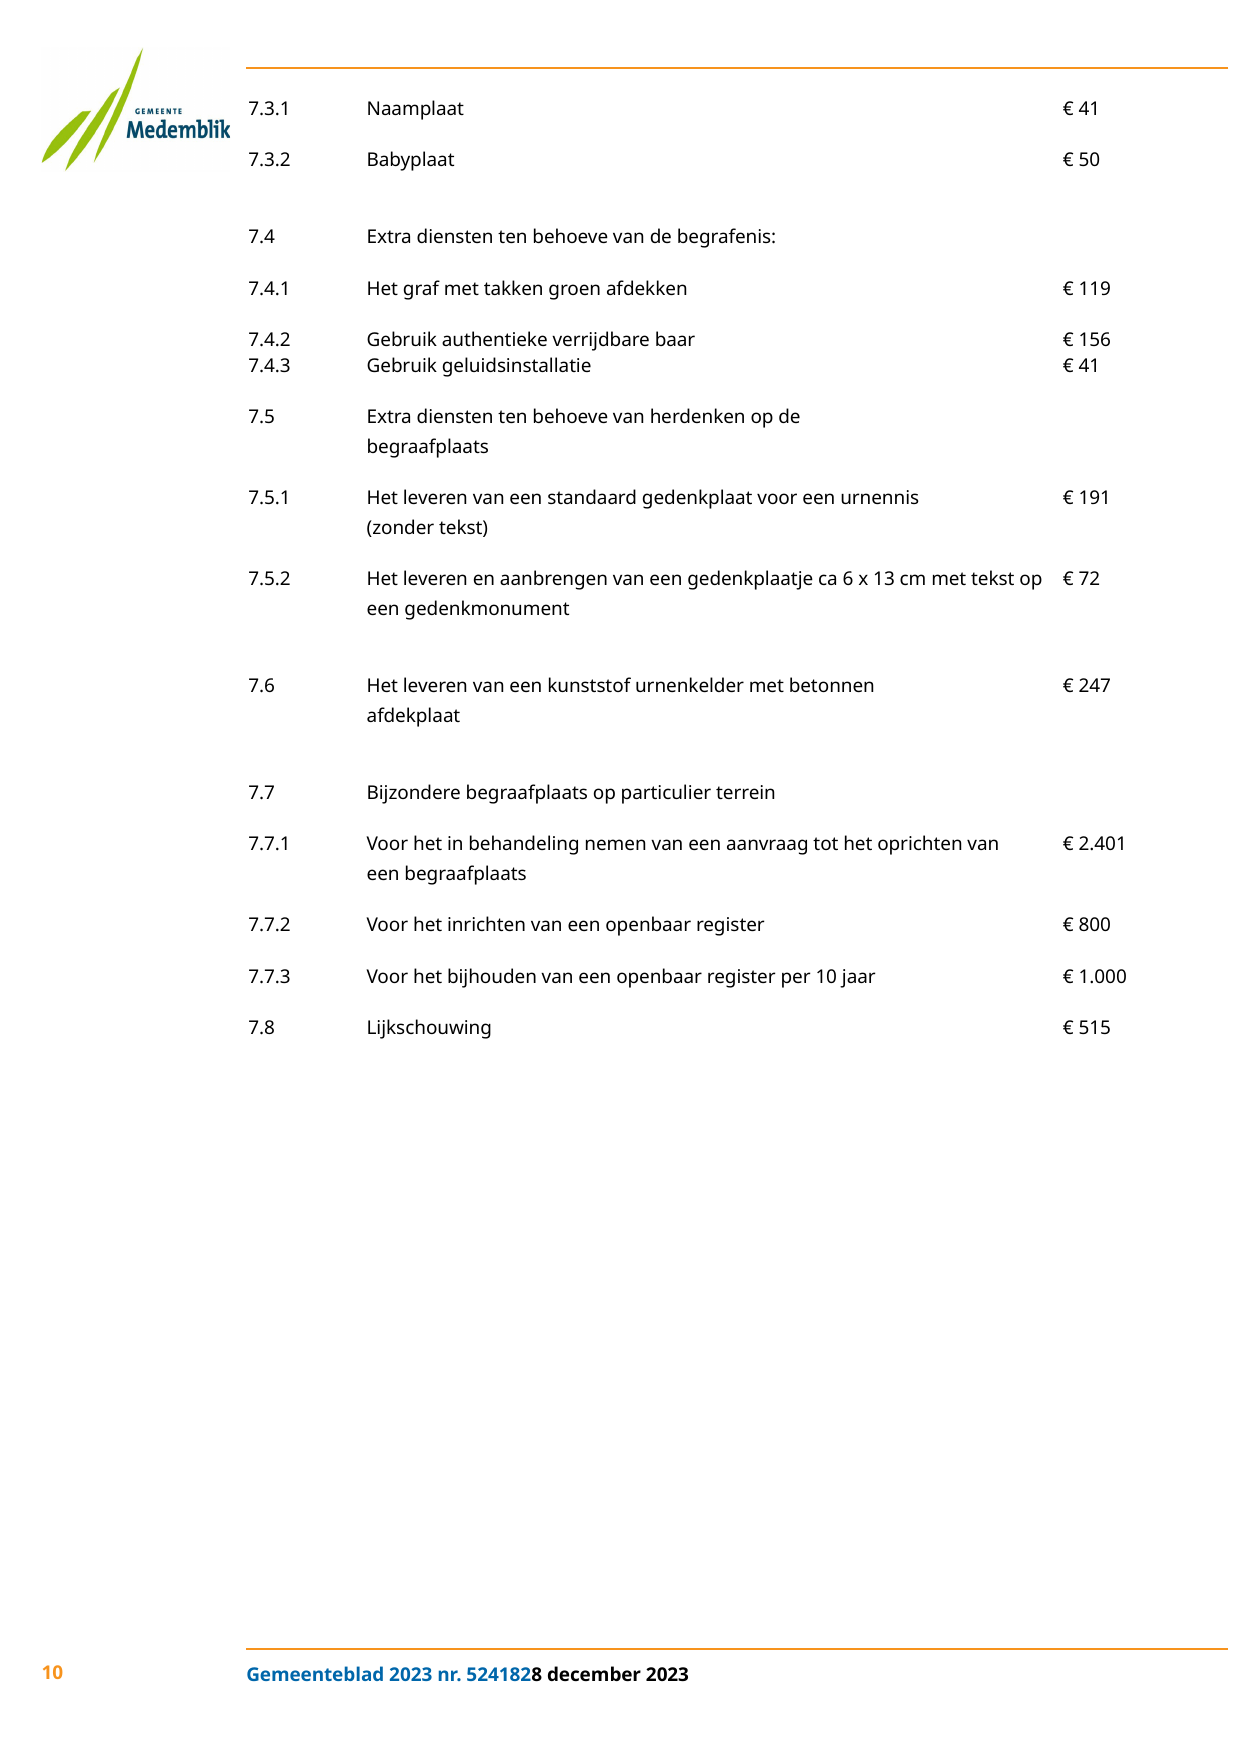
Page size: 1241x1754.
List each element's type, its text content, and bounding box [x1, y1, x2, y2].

table_cell [248, 249, 366, 275]
table_cell [949, 224, 1006, 249]
table_cell [779, 779, 836, 805]
table_cell [1006, 886, 1063, 912]
table_cell 7.7.2 [248, 912, 366, 937]
table_cell € 191 [1063, 485, 1152, 540]
table_cell [480, 198, 779, 223]
table_cell [1006, 352, 1063, 378]
table_cell [1063, 198, 1152, 223]
table_cell [423, 198, 480, 223]
table_cell [1063, 805, 1152, 831]
table_cell [366, 938, 423, 963]
table_cell [366, 540, 423, 566]
table_cell 7.6 [248, 673, 366, 728]
table_cell [366, 459, 423, 484]
table_cell [949, 275, 1006, 301]
table_cell [779, 540, 836, 566]
table_cell [423, 621, 480, 647]
table_cell [423, 989, 480, 1014]
table_cell € 41 [1063, 352, 1152, 378]
table_cell [892, 779, 949, 805]
table_cell [248, 621, 366, 647]
table_cell [949, 754, 1006, 779]
table_cell Gebruik authentieke verrijdbare baar [366, 326, 779, 352]
table_cell [1063, 647, 1152, 672]
table_cell [949, 963, 1006, 989]
table_cell [1006, 938, 1063, 963]
table_cell [423, 301, 480, 326]
table_cell [836, 647, 892, 672]
table_cell [423, 249, 480, 275]
table_cell Het leveren van een standaard gedenkplaat voor een urnennis (zonder tekst) [366, 485, 949, 540]
table_cell [248, 301, 366, 326]
table_cell [1006, 912, 1063, 937]
table_cell [423, 805, 480, 831]
table_cell [366, 198, 423, 223]
table_cell [949, 378, 1006, 403]
table_cell [836, 198, 892, 223]
table_cell [480, 95, 779, 121]
table_cell [892, 459, 949, 484]
table_cell Voor het bijhouden van een openbaar register per 10 jaar [366, 963, 949, 989]
table_cell [480, 172, 779, 198]
table_cell [836, 459, 892, 484]
table_cell [366, 647, 423, 672]
table_cell Het leveren van een kunststof urnenkelder met betonnen afdekplaat [366, 673, 949, 728]
table_cell [779, 989, 836, 1014]
table_cell [366, 989, 423, 1014]
table_cell [892, 301, 949, 326]
table_cell [480, 728, 779, 753]
table_cell 7.3.1 [248, 95, 366, 121]
table_cell Bijzondere begraafplaats op particulier terrein [366, 779, 779, 805]
table_cell [423, 378, 480, 403]
table_cell [949, 989, 1006, 1014]
table_cell [892, 540, 949, 566]
table_cell [248, 938, 366, 963]
table_cell [1006, 963, 1063, 989]
table_cell [366, 886, 423, 912]
table_cell [949, 485, 1006, 540]
table_cell [1006, 378, 1063, 403]
table_cell [836, 249, 892, 275]
table_cell 7.5.1 [248, 485, 366, 540]
picture [41, 47, 231, 172]
table_cell [779, 459, 836, 484]
table_cell [248, 886, 366, 912]
table_cell 7.5 [248, 404, 366, 459]
table_cell [892, 754, 949, 779]
table_cell [892, 95, 949, 121]
table_cell [248, 989, 366, 1014]
table_cell [892, 198, 949, 223]
table_cell [1006, 459, 1063, 484]
table_cell [1006, 1015, 1063, 1040]
table_cell [949, 1015, 1006, 1040]
table_cell [366, 621, 423, 647]
table_cell [892, 275, 949, 301]
table_cell [1006, 485, 1063, 540]
table_cell [779, 224, 836, 249]
table_cell [480, 621, 779, 647]
table_cell [423, 728, 480, 753]
table_cell [779, 378, 836, 403]
table_cell [480, 647, 779, 672]
table_cell [779, 886, 836, 912]
table_cell [836, 779, 892, 805]
table_cell Gebruik geluidsinstallatie [366, 352, 779, 378]
table_cell [836, 95, 892, 121]
table_cell [836, 805, 892, 831]
table_cell [949, 404, 1006, 459]
table_cell [423, 172, 480, 198]
table_cell [480, 121, 779, 146]
table_cell [480, 938, 779, 963]
table_cell [1063, 886, 1152, 912]
table_cell [1006, 673, 1063, 728]
table_cell [779, 647, 836, 672]
table_cell [366, 301, 423, 326]
table_cell [949, 912, 1006, 937]
table_cell [366, 378, 423, 403]
table_cell [1006, 146, 1063, 172]
table_cell [836, 938, 892, 963]
table_cell 7.4.1 [248, 275, 366, 301]
table_cell € 156 [1063, 326, 1152, 352]
table_cell [1006, 121, 1063, 146]
table_cell 7.7.3 [248, 963, 366, 989]
table_cell [366, 121, 423, 146]
table_cell [366, 805, 423, 831]
table_cell Babyplaat [366, 146, 480, 172]
table_cell 7.7.1 [248, 831, 366, 886]
table_cell [480, 301, 779, 326]
table_cell Voor het inrichten van een openbaar register [366, 912, 892, 937]
table_cell [248, 728, 366, 753]
table_cell [836, 989, 892, 1014]
table_cell [779, 805, 836, 831]
table_cell [892, 938, 949, 963]
table_cell [949, 352, 1006, 378]
table_cell [1063, 249, 1152, 275]
table_cell [949, 673, 1006, 728]
table_cell [248, 540, 366, 566]
table_cell [1063, 989, 1152, 1014]
table_cell [836, 728, 892, 753]
table_cell [1006, 647, 1063, 672]
table_cell [1006, 172, 1063, 198]
table_cell [949, 198, 1006, 223]
table_cell 7.5.2 [248, 566, 366, 621]
table_cell [892, 728, 949, 753]
table_cell [480, 249, 779, 275]
table_cell [949, 540, 1006, 566]
table_cell [1006, 540, 1063, 566]
table_cell [480, 459, 779, 484]
table_cell € 50 [1063, 146, 1152, 172]
table_cell [1006, 779, 1063, 805]
table_cell [949, 886, 1006, 912]
table_cell [480, 540, 779, 566]
table_cell [248, 172, 366, 198]
table_cell [480, 989, 779, 1014]
table_cell [1006, 754, 1063, 779]
table_cell [1063, 378, 1152, 403]
table_cell Lijkschouwing [366, 1015, 949, 1040]
table_cell [949, 779, 1006, 805]
table_cell [480, 378, 779, 403]
table_cell [1063, 301, 1152, 326]
table_cell [836, 378, 892, 403]
table_cell [836, 121, 892, 146]
table_cell [779, 728, 836, 753]
table_cell Het graf met takken groen afdekken [366, 275, 779, 301]
table_cell [949, 459, 1006, 484]
table_cell [1006, 275, 1063, 301]
table_cell [836, 146, 892, 172]
table_cell [779, 121, 836, 146]
table_cell 7.4.3 [248, 352, 366, 378]
table_cell [892, 249, 949, 275]
table_cell [779, 172, 836, 198]
table_cell [1063, 754, 1152, 779]
table_cell [423, 754, 480, 779]
table_cell [1006, 989, 1063, 1014]
table_cell [1063, 779, 1152, 805]
table_cell [779, 146, 836, 172]
table_cell [892, 989, 949, 1014]
table_cell [248, 459, 366, 484]
table_cell [1006, 95, 1063, 121]
table_cell [1063, 172, 1152, 198]
table_cell [1063, 121, 1152, 146]
table_cell [423, 886, 480, 912]
table_cell [480, 805, 779, 831]
table_cell [480, 146, 779, 172]
table_cell [779, 301, 836, 326]
table_cell € 41 [1063, 95, 1152, 121]
table_cell [1006, 301, 1063, 326]
table_cell [949, 728, 1006, 753]
table_cell [836, 540, 892, 566]
table_cell [949, 95, 1006, 121]
table_cell € 2.401 [1063, 831, 1152, 886]
table_cell [1063, 621, 1152, 647]
table_cell € 247 [1063, 673, 1152, 728]
table_cell [892, 647, 949, 672]
table_cell [949, 121, 1006, 146]
table_cell [779, 621, 836, 647]
table_cell [836, 754, 892, 779]
table_cell [1006, 224, 1063, 249]
table_cell Extra diensten ten behoeve van de begrafenis: [366, 224, 779, 249]
table_cell [248, 378, 366, 403]
table_cell [836, 301, 892, 326]
table_cell [836, 352, 892, 378]
table_cell 7.3.2 [248, 146, 366, 172]
table_cell [779, 754, 836, 779]
table_cell [892, 172, 949, 198]
table_cell [779, 938, 836, 963]
table_cell € 72 [1063, 566, 1152, 621]
table_cell € 1.000 [1063, 963, 1152, 989]
table_cell [1006, 198, 1063, 223]
table_cell [836, 172, 892, 198]
table_cell [248, 647, 366, 672]
table_cell [836, 621, 892, 647]
table_cell [836, 326, 892, 352]
table_cell [892, 912, 949, 937]
table_cell [892, 146, 949, 172]
table_cell [892, 404, 949, 459]
table_cell [892, 378, 949, 403]
table_cell 7.7 [248, 779, 366, 805]
table_cell [248, 754, 366, 779]
table_cell [892, 621, 949, 647]
table_cell [1006, 621, 1063, 647]
table_cell [248, 121, 366, 146]
table_cell [779, 198, 836, 223]
table_cell [949, 647, 1006, 672]
table_cell [949, 938, 1006, 963]
table_cell [1063, 540, 1152, 566]
table_cell Voor het in behandeling nemen van een aanvraag tot het oprichten van een begraafplaats [366, 831, 1006, 886]
table_cell [248, 198, 366, 223]
table_cell Naamplaat [366, 95, 480, 121]
table_cell [892, 886, 949, 912]
table_cell [366, 754, 423, 779]
table_cell [836, 224, 892, 249]
table_cell [1006, 805, 1063, 831]
table_cell [779, 249, 836, 275]
table_cell [423, 540, 480, 566]
table_cell [779, 326, 836, 352]
table_cell [1006, 404, 1063, 459]
table_cell [423, 121, 480, 146]
table_cell [949, 249, 1006, 275]
table_cell [892, 805, 949, 831]
table_cell [480, 886, 779, 912]
table_cell [1006, 326, 1063, 352]
table_cell [248, 805, 366, 831]
table_cell [779, 95, 836, 121]
table_cell [1063, 224, 1152, 249]
table_cell 7.4 [248, 224, 366, 249]
table_cell [892, 352, 949, 378]
table_cell [892, 121, 949, 146]
table_cell [949, 172, 1006, 198]
table_cell [779, 352, 836, 378]
table_cell [366, 728, 423, 753]
table_cell [1006, 249, 1063, 275]
table_cell [1063, 404, 1152, 459]
table_cell € 800 [1063, 912, 1152, 937]
table_cell [892, 326, 949, 352]
table_cell € 515 [1063, 1015, 1152, 1040]
table_cell [366, 249, 423, 275]
table_cell [949, 621, 1006, 647]
table_cell [423, 647, 480, 672]
table_cell [480, 754, 779, 779]
table_cell [836, 275, 892, 301]
table_cell [892, 224, 949, 249]
table_cell [949, 146, 1006, 172]
table_cell [1063, 728, 1152, 753]
table_cell [1063, 938, 1152, 963]
table_cell € 119 [1063, 275, 1152, 301]
table_cell [836, 886, 892, 912]
table_cell [949, 805, 1006, 831]
table_cell [949, 301, 1006, 326]
table_cell [366, 172, 423, 198]
table_cell [423, 459, 480, 484]
table_cell [779, 275, 836, 301]
table_cell 7.4.2 [248, 326, 366, 352]
table_cell [1006, 831, 1063, 886]
table_cell 7.8 [248, 1015, 366, 1040]
table_cell Het leveren en aanbrengen van een gedenkplaatje ca 6 x 13 cm met tekst op een gedenkmonument [366, 566, 1063, 621]
table_cell [423, 938, 480, 963]
table_cell [1063, 459, 1152, 484]
table_cell [1006, 728, 1063, 753]
table_cell Extra diensten ten behoeve van herdenken op de begraafplaats [366, 404, 892, 459]
table_cell [949, 326, 1006, 352]
